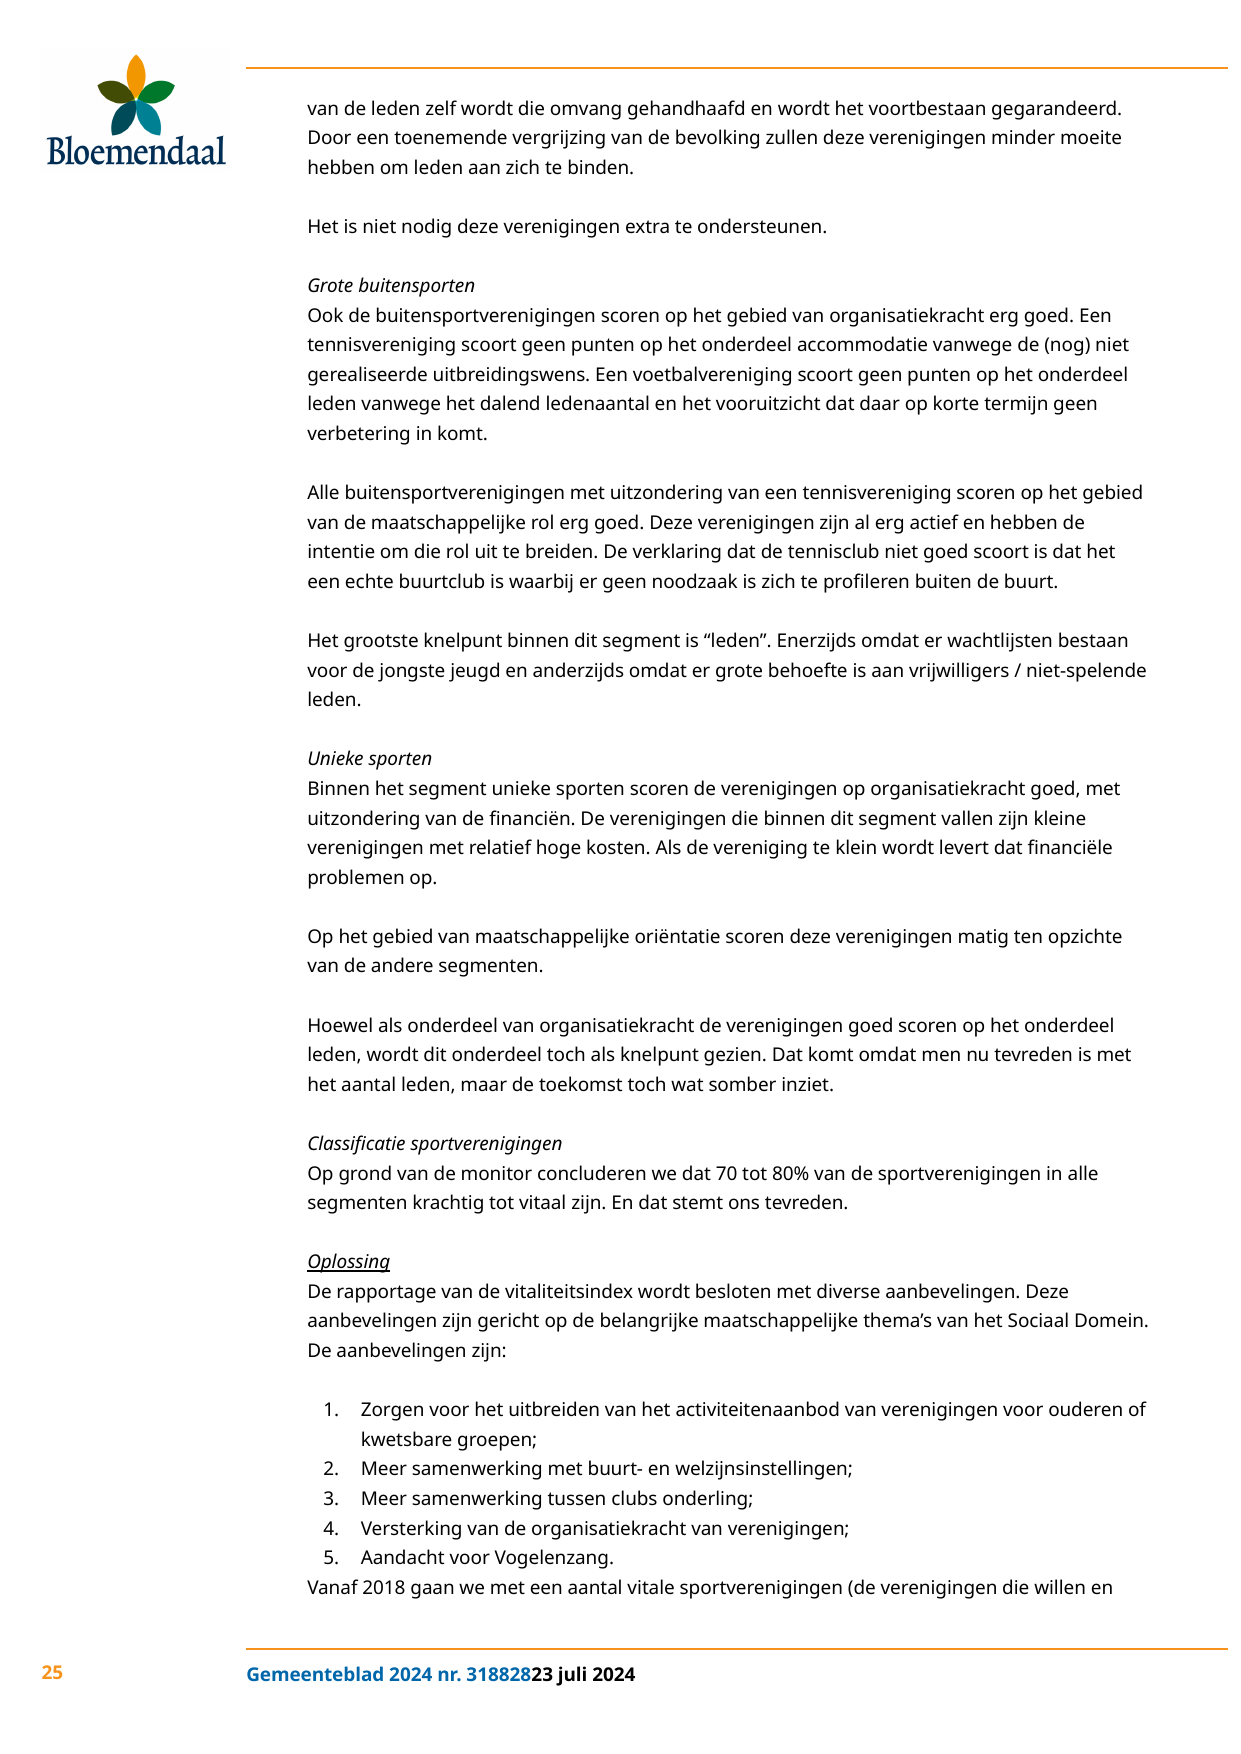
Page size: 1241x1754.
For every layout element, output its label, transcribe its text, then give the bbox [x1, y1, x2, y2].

picture [41, 47, 231, 172]
list Meer samenwerking tussen clubs onderling; [323, 1485, 1152, 1511]
list Meer samenwerking met buurt- en welzijnsinstellingen; [323, 1456, 1152, 1481]
list Aandacht voor Vogelenzang. [323, 1544, 1152, 1570]
list Hoewel als onderdeel van organisatiekracht de verenigingen goed scoren op het onderdeel leden, wordt dit onderdeel toch als knelpunt gezien. Dat komt omdat men nu tevreden is met het aantal leden, maar de toekomst toch wat somber inziet. [248, 1012, 1152, 1097]
list Zorgen voor het uitbreiden van het activiteitenaanbod van verenigingen voor ouderen of kwetsbare groepen; [323, 1396, 1152, 1452]
list Het is niet nodig deze verenigingen extra te ondersteunen. [248, 213, 1152, 239]
list Alle buitensportverenigingen met uitzondering van een tennisvereniging scoren op het gebied van de maatschappelijke rol erg goed. Deze verenigingen zijn al erg actief en hebben de intentie om die rol uit te breiden. De verklaring dat de tennisclub niet goed scoort is dat het een echte buurtclub is waarbij er geen noodzaak is zich te profileren buiten de buurt. [248, 479, 1152, 594]
list Versterking van de organisatiekracht van verenigingen; [323, 1515, 1152, 1541]
list Classificatie sportverenigingen [248, 1130, 1152, 1156]
list Vanaf 2018 gaan we met een aantal vitale sportverenigingen (de verenigingen die willen en [248, 1574, 1152, 1600]
list Grote buitensporten [248, 272, 1152, 298]
list Het grootste knelpunt binnen dit segment is “leden”. Enerzijds omdat er wachtlijsten bestaan voor de jongste jeugd en anderzijds omdat er grote behoefte is aan vrijwilligers / niet-spelende leden. [248, 627, 1152, 712]
list Ook de buitensportverenigingen scoren op het gebied van organisatiekracht erg goed. Een tennisvereniging scoort geen punten op het onderdeel accommodatie vanwege de (nog) niet gerealiseerde uitbreidingswens. Een voetbalvereniging scoort geen punten op het onderdeel leden vanwege het dalend ledenaantal en het vooruitzicht dat daar op korte termijn geen verbetering in komt. [248, 302, 1152, 446]
list Unieke sporten [248, 746, 1152, 771]
list van de leden zelf wordt die omvang gehandhaafd en wordt het voortbestaan gegarandeerd. [248, 95, 1152, 121]
list Op het gebied van maatschappelijke oriëntatie scoren deze verenigingen matig ten opzichte van de andere segmenten. [248, 923, 1152, 978]
list Oplossing [248, 1248, 1152, 1274]
list Op grond van de monitor concluderen we dat 70 tot 80% van de sportverenigingen in alle segmenten krachtig tot vitaal zijn. En dat stemt ons tevreden. [248, 1160, 1152, 1215]
list De aanbevelingen zijn: [248, 1337, 1152, 1363]
list Door een toenemende vergrijzing van de bevolking zullen deze verenigingen minder moeite hebben om leden aan zich te binden. [248, 124, 1152, 180]
list Binnen het segment unieke sporten scoren de verenigingen op organisatiekracht goed, met uitzondering van de financiën. De verenigingen die binnen dit segment vallen zijn kleine verenigingen met relatief hoge kosten. Als de vereniging te klein wordt levert dat financiële problemen op. [248, 775, 1152, 890]
list De rapportage van de vitaliteitsindex wordt besloten met diverse aanbevelingen. Deze aanbevelingen zijn gericht op de belangrijke maatschappelijke thema’s van het Sociaal Domein. [248, 1278, 1152, 1333]
